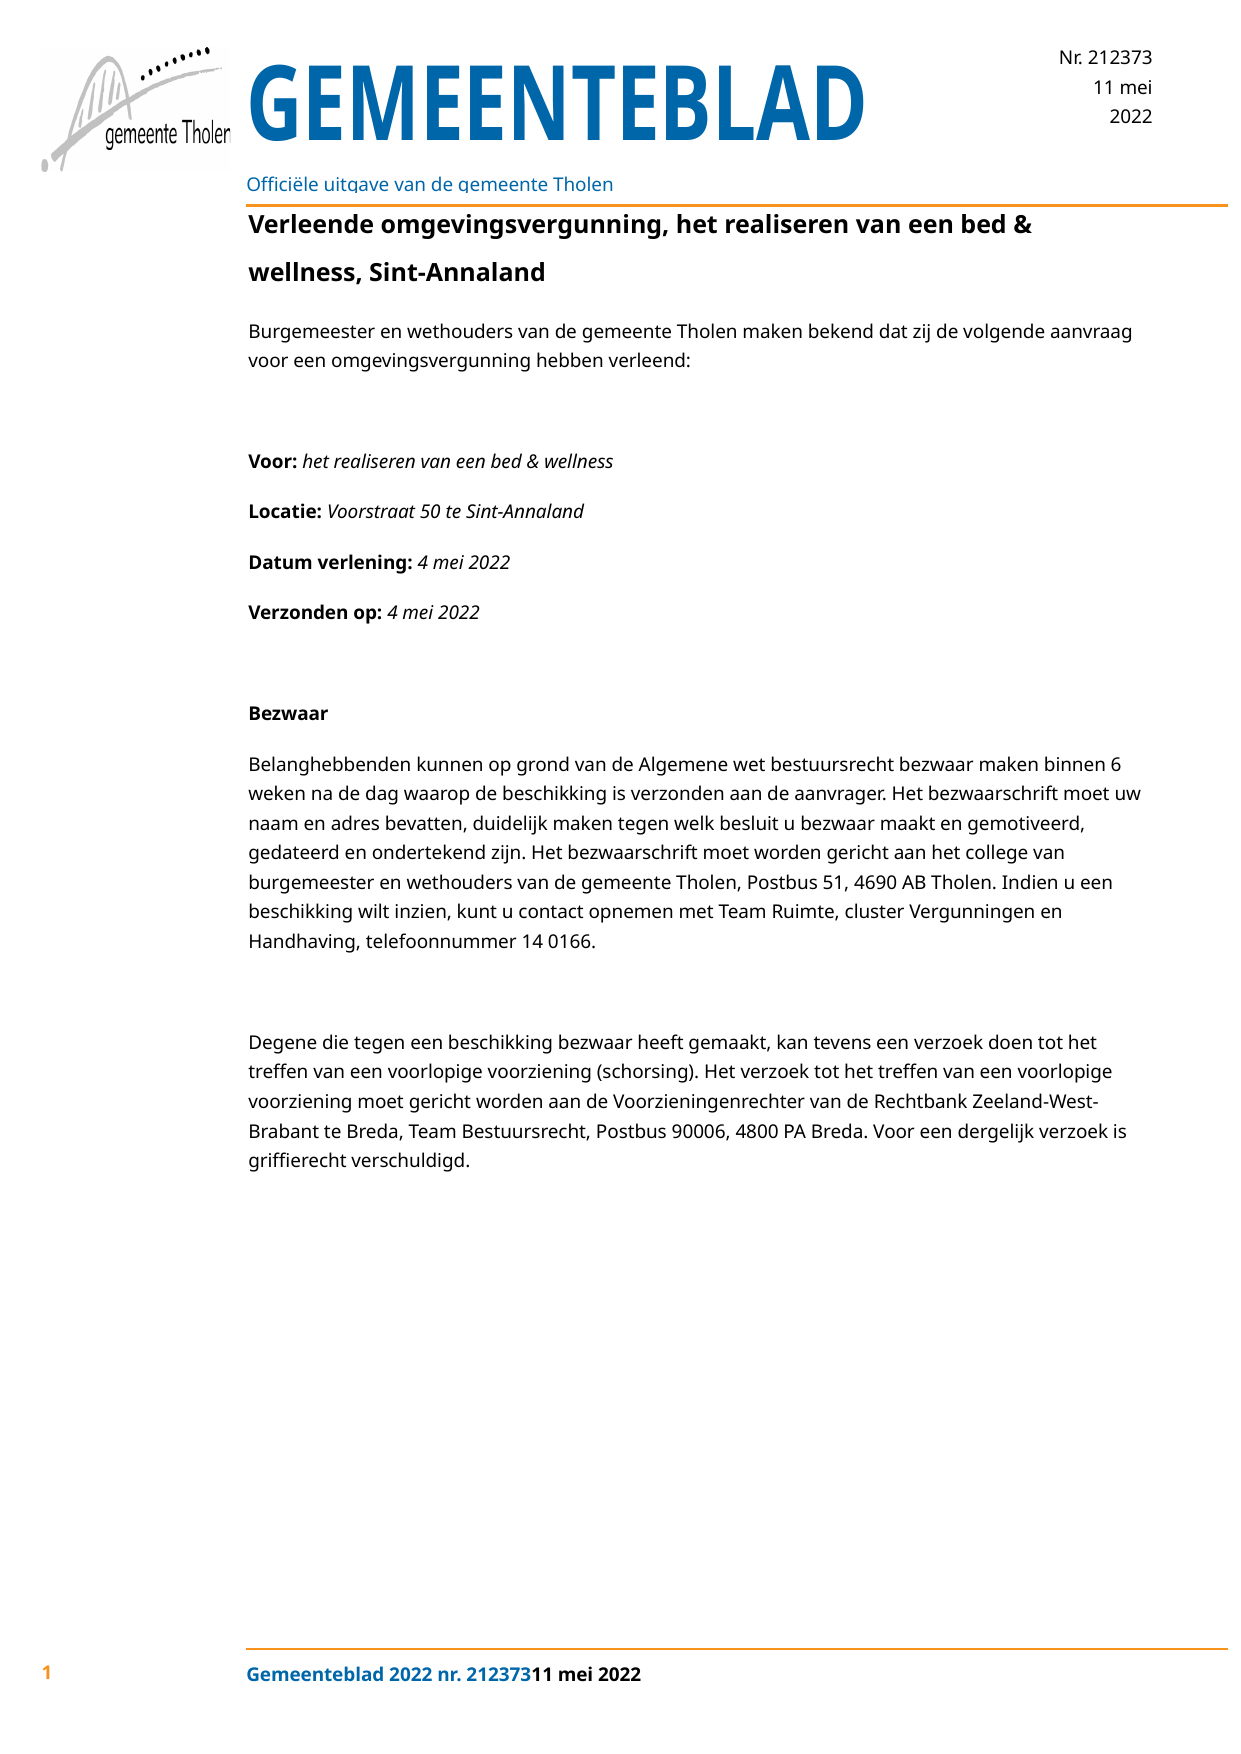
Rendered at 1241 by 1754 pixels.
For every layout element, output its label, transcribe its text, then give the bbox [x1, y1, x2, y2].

text Degene die tegen een beschikking bezwaar heeft gemaakt, kan tevens een verzoek doen tot het treffen van een voorlopige voorziening (schorsing). Het verzoek tot het treffen van een voorlopige voorziening moet gericht worden aan de Voorzieningenrechter van de Rechtbank Zeeland-West-Brabant te Breda, Team Bestuursrecht, Postbus 90006, 4800 PA Breda. Voor een dergelijk verzoek is griffierecht verschuldigd. [248, 1029, 1152, 1173]
text Verleende omgevingsvergunning, het realiseren van een bed & wellness, Sint-Annaland [248, 207, 1152, 288]
text Locatie: Voorstraat 50 te Sint-Annaland [248, 499, 1152, 524]
text Bezwaar [248, 700, 1152, 726]
picture [41, 47, 231, 172]
text Datum verlening: 4 mei 2022 [248, 549, 1152, 575]
text Belanghebbenden kunnen op grond van de Algemene wet bestuursrecht bezwaar maken binnen 6 weken na de dag waarop de beschikking is verzonden aan de aanvrager. Het bezwaarschrift moet uw naam en adres bevatten, duidelijk maken tegen welk besluit u bezwaar maakt en gemotiveerd, gedateerd en ondertekend zijn. Het bezwaarschrift moet worden gericht aan het college van burgemeester en wethouders van de gemeente Tholen, Postbus 51, 4690 AB Tholen. Indien u een beschikking wilt inzien, kunt u contact opnemen met Team Ruimte, cluster Vergunningen en Handhaving, telefoonnummer 14 0166. [248, 751, 1152, 954]
text Burgemeester en wethouders van de gemeente Tholen maken bekend dat zij de volgende aanvraag voor een omgevingsvergunning hebben verleend: [248, 318, 1152, 373]
text Voor: het realiseren van een bed & wellness [248, 448, 1152, 474]
text Verzonden op: 4 mei 2022 [248, 599, 1152, 625]
